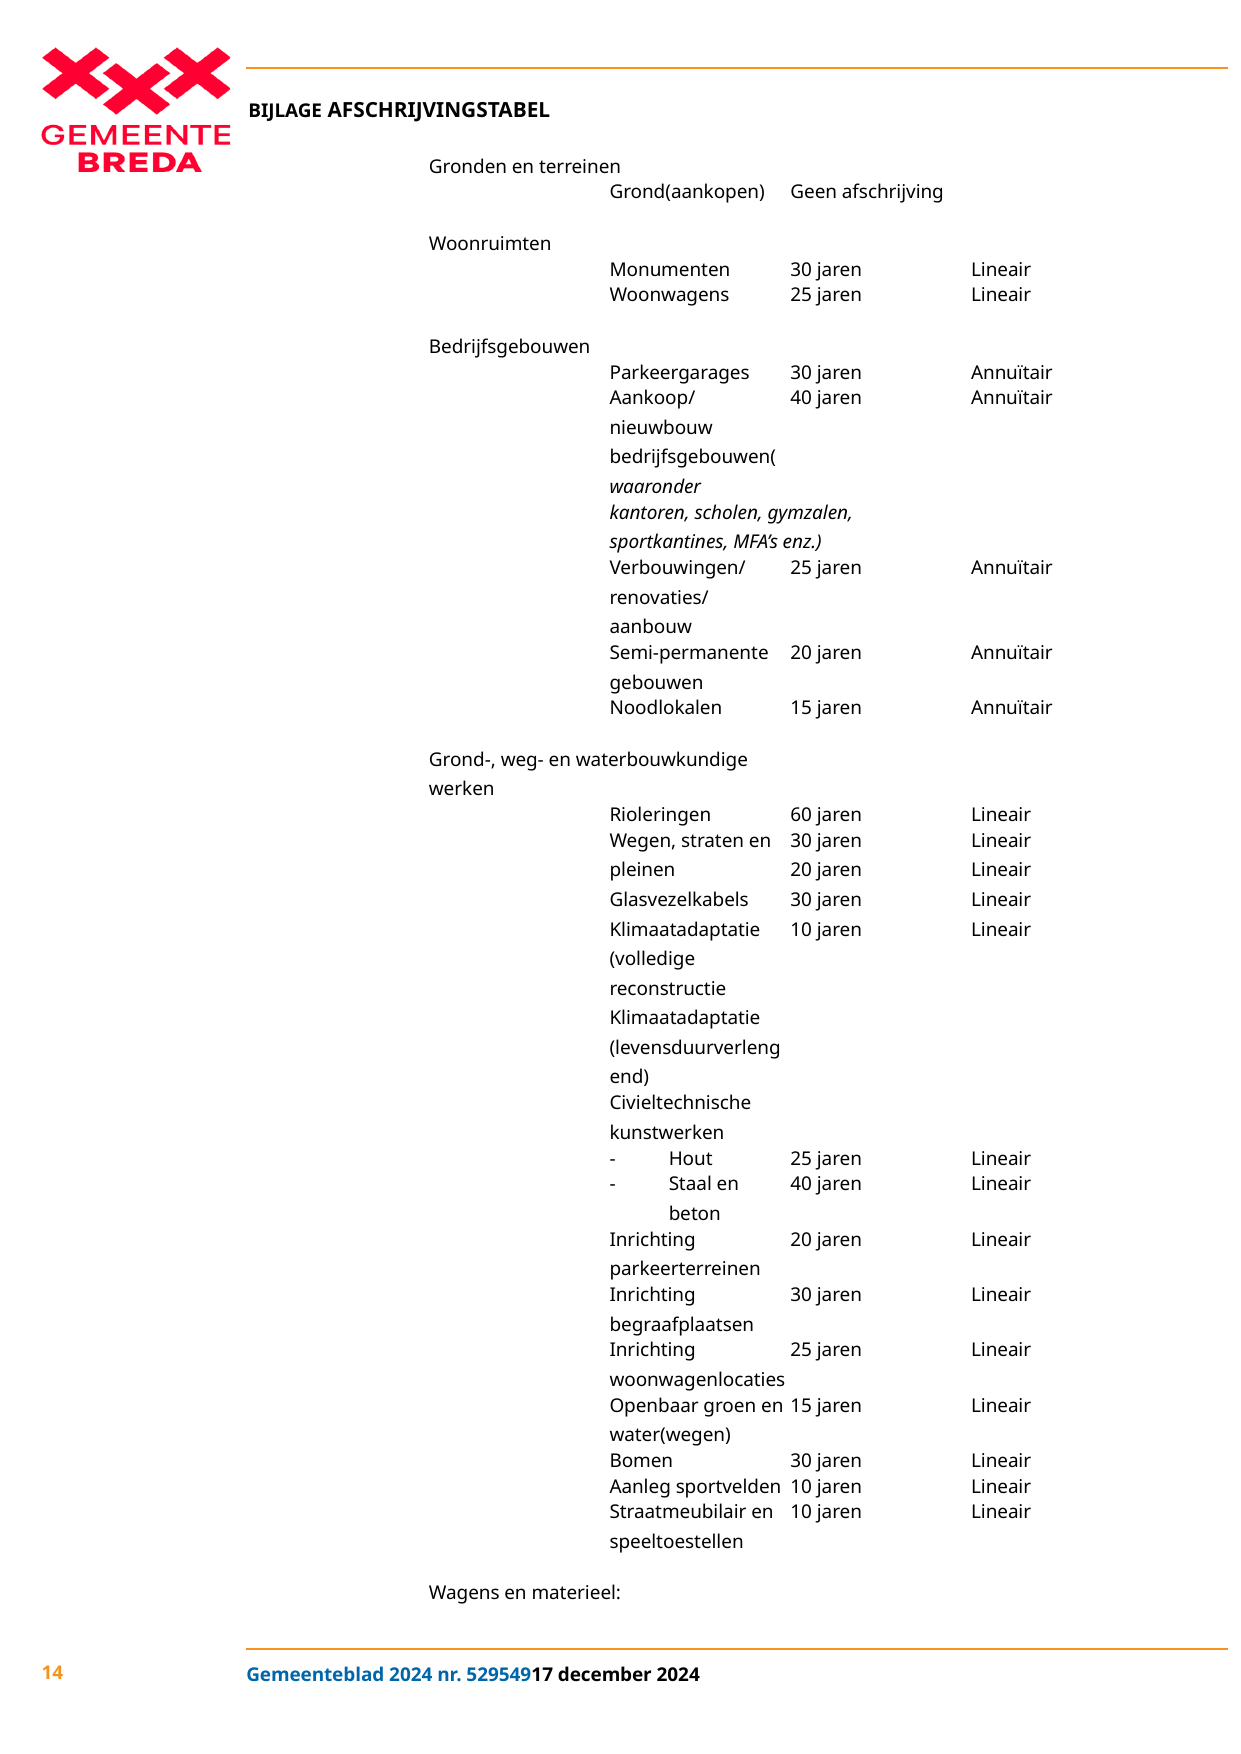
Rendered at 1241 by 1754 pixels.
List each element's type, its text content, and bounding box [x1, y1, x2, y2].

table_cell Bedrijfsgebouwen [429, 333, 790, 359]
table_cell [429, 639, 609, 694]
picture [41, 47, 231, 172]
table_cell [429, 385, 609, 499]
table_cell [790, 746, 971, 801]
table_cell [429, 1090, 609, 1145]
table_cell [429, 1226, 609, 1281]
table_cell [429, 359, 609, 384]
table_cell Inrichting parkeerterreinen [609, 1226, 790, 1281]
table_cell Aanleg sportvelden [609, 1473, 790, 1498]
table_cell Annuïtair [971, 385, 1152, 499]
table_cell Lineair [971, 1499, 1152, 1554]
table_cell [248, 720, 429, 746]
table_cell [248, 1499, 429, 1554]
table_cell [248, 695, 429, 720]
table_cell 25 jaren [790, 1336, 971, 1392]
table_cell Verbouwingen/renovaties/aanbouw [609, 554, 790, 639]
table_cell [429, 1145, 609, 1171]
table_cell Noodlokalen [609, 695, 790, 720]
table_cell [790, 205, 971, 230]
table_cell [790, 1090, 971, 1145]
table_cell [429, 827, 609, 1089]
table_cell [971, 499, 1152, 554]
table_cell [248, 205, 429, 230]
table_cell Woonruimten [429, 230, 790, 256]
table_cell 30 jaren [790, 256, 971, 282]
table_cell Inrichting begraafplaatsen [609, 1281, 790, 1336]
table_cell [248, 499, 429, 554]
table_cell Bomen [609, 1447, 790, 1473]
table_cell [429, 499, 609, 554]
table_cell Lineair [971, 1281, 1152, 1336]
table_cell [429, 1499, 609, 1554]
table_cell Lineair [971, 1145, 1152, 1171]
table_cell [248, 1336, 429, 1392]
table_cell [429, 205, 609, 230]
table_cell [790, 308, 971, 333]
table_cell 15 jaren [790, 695, 971, 720]
table_cell [971, 205, 1152, 230]
table_cell Monumenten [609, 256, 790, 282]
table_cell [971, 1090, 1152, 1145]
table_cell [971, 1580, 1152, 1605]
table_cell [248, 308, 429, 333]
table_cell [429, 695, 609, 720]
table_cell [248, 554, 429, 639]
text BIJLAGE AFSCHRIJVINGSTABEL [248, 95, 1152, 123]
table_cell 15 jaren [790, 1392, 971, 1447]
table_cell Lineair [971, 256, 1152, 282]
table_header Gronden en terreinen [429, 153, 790, 179]
table_cell [971, 1554, 1152, 1579]
table_cell [609, 1554, 790, 1579]
table_cell Hout [609, 1145, 790, 1171]
table_cell 30 jaren [790, 1447, 971, 1473]
table_cell Rioleringen [609, 801, 790, 827]
table_cell [971, 179, 1152, 204]
table_cell [248, 1392, 429, 1447]
table_cell Lineair [971, 801, 1152, 827]
table_cell [790, 230, 971, 256]
table_cell Staal en beton [609, 1171, 790, 1226]
table_cell [429, 282, 609, 307]
table_cell [429, 1554, 609, 1579]
table_cell Civieltechnische kunstwerken [609, 1090, 790, 1145]
table_cell Aankoop/nieuwbouw bedrijfsgebouwen(waaronder [609, 385, 790, 499]
table_cell Lineair [971, 1226, 1152, 1281]
table_cell Grond-, weg- en waterbouwkundige werken [429, 746, 790, 801]
table_cell 40 jaren [790, 385, 971, 499]
table_cell 40 jaren [790, 1171, 971, 1226]
table_cell [429, 1392, 609, 1447]
table_cell [790, 333, 971, 359]
table_cell Lineair [971, 1392, 1152, 1447]
table_cell Annuïtair [971, 554, 1152, 639]
table_cell 30 jaren [790, 1281, 971, 1336]
table_cell [429, 1473, 609, 1498]
table_cell [971, 333, 1152, 359]
table_cell Straatmeubilair en speeltoestellen [609, 1499, 790, 1554]
table_cell 20 jaren [790, 639, 971, 694]
table_cell Openbaar groen en water(wegen) [609, 1392, 790, 1447]
table_cell Lineair [971, 1447, 1152, 1473]
table_cell [248, 359, 429, 384]
table_cell [248, 1090, 429, 1145]
table_cell [971, 308, 1152, 333]
table_cell Annuïtair [971, 639, 1152, 694]
table_cell Parkeergarages [609, 359, 790, 384]
table_cell Inrichting woonwagenlocaties [609, 1336, 790, 1392]
table_cell [429, 179, 609, 204]
table_cell Annuïtair [971, 359, 1152, 384]
table_cell Lineair Lineair Lineair Lineair [971, 827, 1152, 1089]
table_cell Grond(aankopen) [609, 179, 790, 204]
table_cell [971, 230, 1152, 256]
table_cell [248, 1281, 429, 1336]
table_cell [609, 205, 790, 230]
table_cell [609, 308, 790, 333]
table_cell 60 jaren [790, 801, 971, 827]
table_cell [429, 1447, 609, 1473]
table_cell [790, 1554, 971, 1579]
table_cell [429, 1171, 609, 1226]
table_cell [790, 1580, 971, 1605]
table_cell [429, 801, 609, 827]
table_cell [429, 308, 609, 333]
table_cell [248, 1580, 429, 1605]
table_cell [248, 1226, 429, 1281]
table_cell Lineair [971, 1336, 1152, 1392]
table_cell 20 jaren [790, 1226, 971, 1281]
table_cell 10 jaren [790, 1473, 971, 1498]
table_cell [248, 1171, 429, 1226]
table_cell Lineair [971, 1171, 1152, 1226]
table_cell [790, 720, 971, 746]
table_cell 25 jaren [790, 554, 971, 639]
table_header [790, 153, 971, 179]
table_cell 25 jaren [790, 282, 971, 307]
table_cell Woonwagens [609, 282, 790, 307]
table_cell [429, 1336, 609, 1392]
table_cell 30 jaren 20 jaren 30 jaren 10 jaren [790, 827, 971, 1089]
table_cell [429, 554, 609, 639]
table_cell [971, 746, 1152, 801]
table_cell [248, 385, 429, 499]
table_cell Lineair [971, 1473, 1152, 1498]
table_cell [248, 1473, 429, 1498]
table_cell [248, 639, 429, 694]
table_cell Annuïtair [971, 695, 1152, 720]
table_cell [429, 720, 609, 746]
table_cell [248, 1145, 429, 1171]
table_cell [248, 1447, 429, 1473]
table_cell Wegen, straten en pleinen Glasvezelkabels Klimaatadaptatie (volledige reconstructie Klimaatadaptatie (levensduurverlengend) [609, 827, 790, 1089]
table_cell [248, 282, 429, 307]
table_cell [248, 801, 429, 827]
table_cell 25 jaren [790, 1145, 971, 1171]
table_cell Geen afschrijving [790, 179, 971, 204]
table_cell kantoren, scholen, gymzalen, sportkantines, MFA’s enz.) [609, 499, 971, 554]
table_cell [971, 720, 1152, 746]
table_cell [609, 720, 790, 746]
table_cell Semi-permanente gebouwen [609, 639, 790, 694]
table_cell [429, 256, 609, 282]
table_cell [248, 230, 429, 256]
table_cell [248, 179, 429, 204]
table_cell 10 jaren [790, 1499, 971, 1554]
table_cell [248, 333, 429, 359]
table_cell Wagens en materieel: [429, 1580, 790, 1605]
table_cell [248, 746, 429, 801]
table_cell [248, 1554, 429, 1579]
table_header [248, 153, 429, 179]
table_cell [429, 1281, 609, 1336]
table_header [971, 153, 1152, 179]
table_cell Lineair [971, 282, 1152, 307]
table_cell 30 jaren [790, 359, 971, 384]
table_cell [248, 256, 429, 282]
table_cell [248, 827, 429, 1089]
